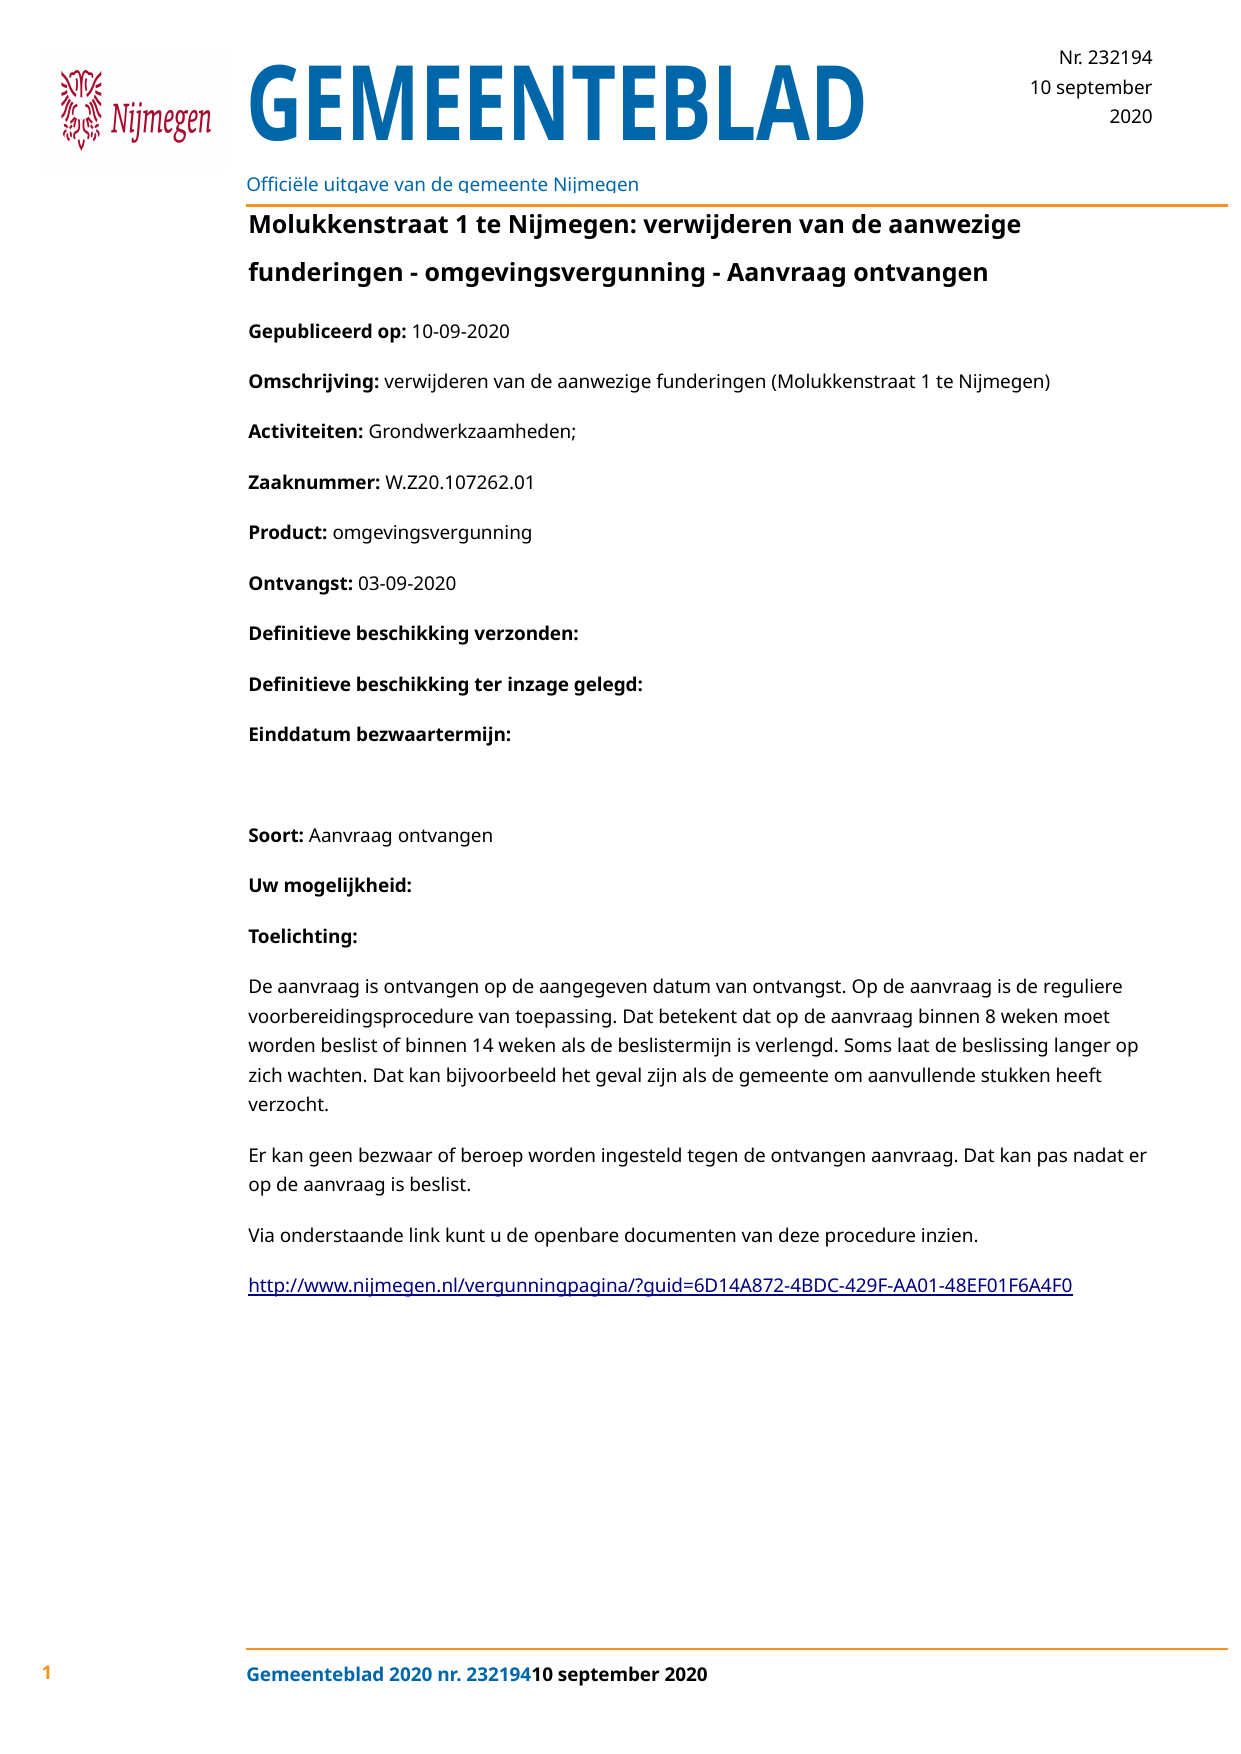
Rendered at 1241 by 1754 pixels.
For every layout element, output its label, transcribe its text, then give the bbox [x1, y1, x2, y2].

text Product: omgevingsvergunning [248, 519, 1152, 545]
text De aanvraag is ontvangen op de aangegeven datum van ontvangst. Op de aanvraag is de reguliere voorbereidingsprocedure van toepassing. Dat betekent dat op de aanvraag binnen 8 weken moet worden beslist of binnen 14 weken als de beslistermijn is verlengd. Soms laat de beslissing langer op zich wachten. Dat kan bijvoorbeeld het geval zijn als de gemeente om aanvullende stukken heeft verzocht. [248, 973, 1152, 1117]
text Uw mogelijkheid: [248, 872, 1152, 898]
text Definitieve beschikking ter inzage gelegd: [248, 671, 1152, 697]
text Toelichting: [248, 923, 1152, 949]
text Einddatum bezwaartermijn: [248, 721, 1152, 747]
text Ontvangst: 03-09-2020 [248, 570, 1152, 596]
text Definitieve beschikking verzonden: [248, 620, 1152, 646]
text Er kan geen bezwaar of beroep worden ingesteld tegen de ontvangen aanvraag. Dat kan pas nadat er op de aanvraag is beslist. [248, 1142, 1152, 1197]
text Via onderstaande link kunt u de openbare documenten van deze procedure inzien. [248, 1222, 1152, 1248]
text Gepubliceerd op: 10-09-2020 [248, 318, 1152, 344]
text Molukkenstraat 1 te Nijmegen: verwijderen van de aanwezige funderingen - omgevingsvergunning - Aanvraag ontvangen [248, 207, 1152, 288]
text Activiteiten: Grondwerkzaamheden; [248, 419, 1152, 444]
text Zaaknummer: W.Z20.107262.01 [248, 469, 1152, 495]
text Omschrijving: verwijderen van de aanwezige funderingen (Molukkenstraat 1 te Nijmegen) [248, 368, 1152, 394]
text Soort: Aanvraag ontvangen [248, 822, 1152, 848]
picture [41, 47, 231, 172]
text http://www.nijmegen.nl/vergunningpagina/?guid=6D14A872-4BDC-429F-AA01-48EF01F6A4F0 [248, 1272, 1152, 1298]
